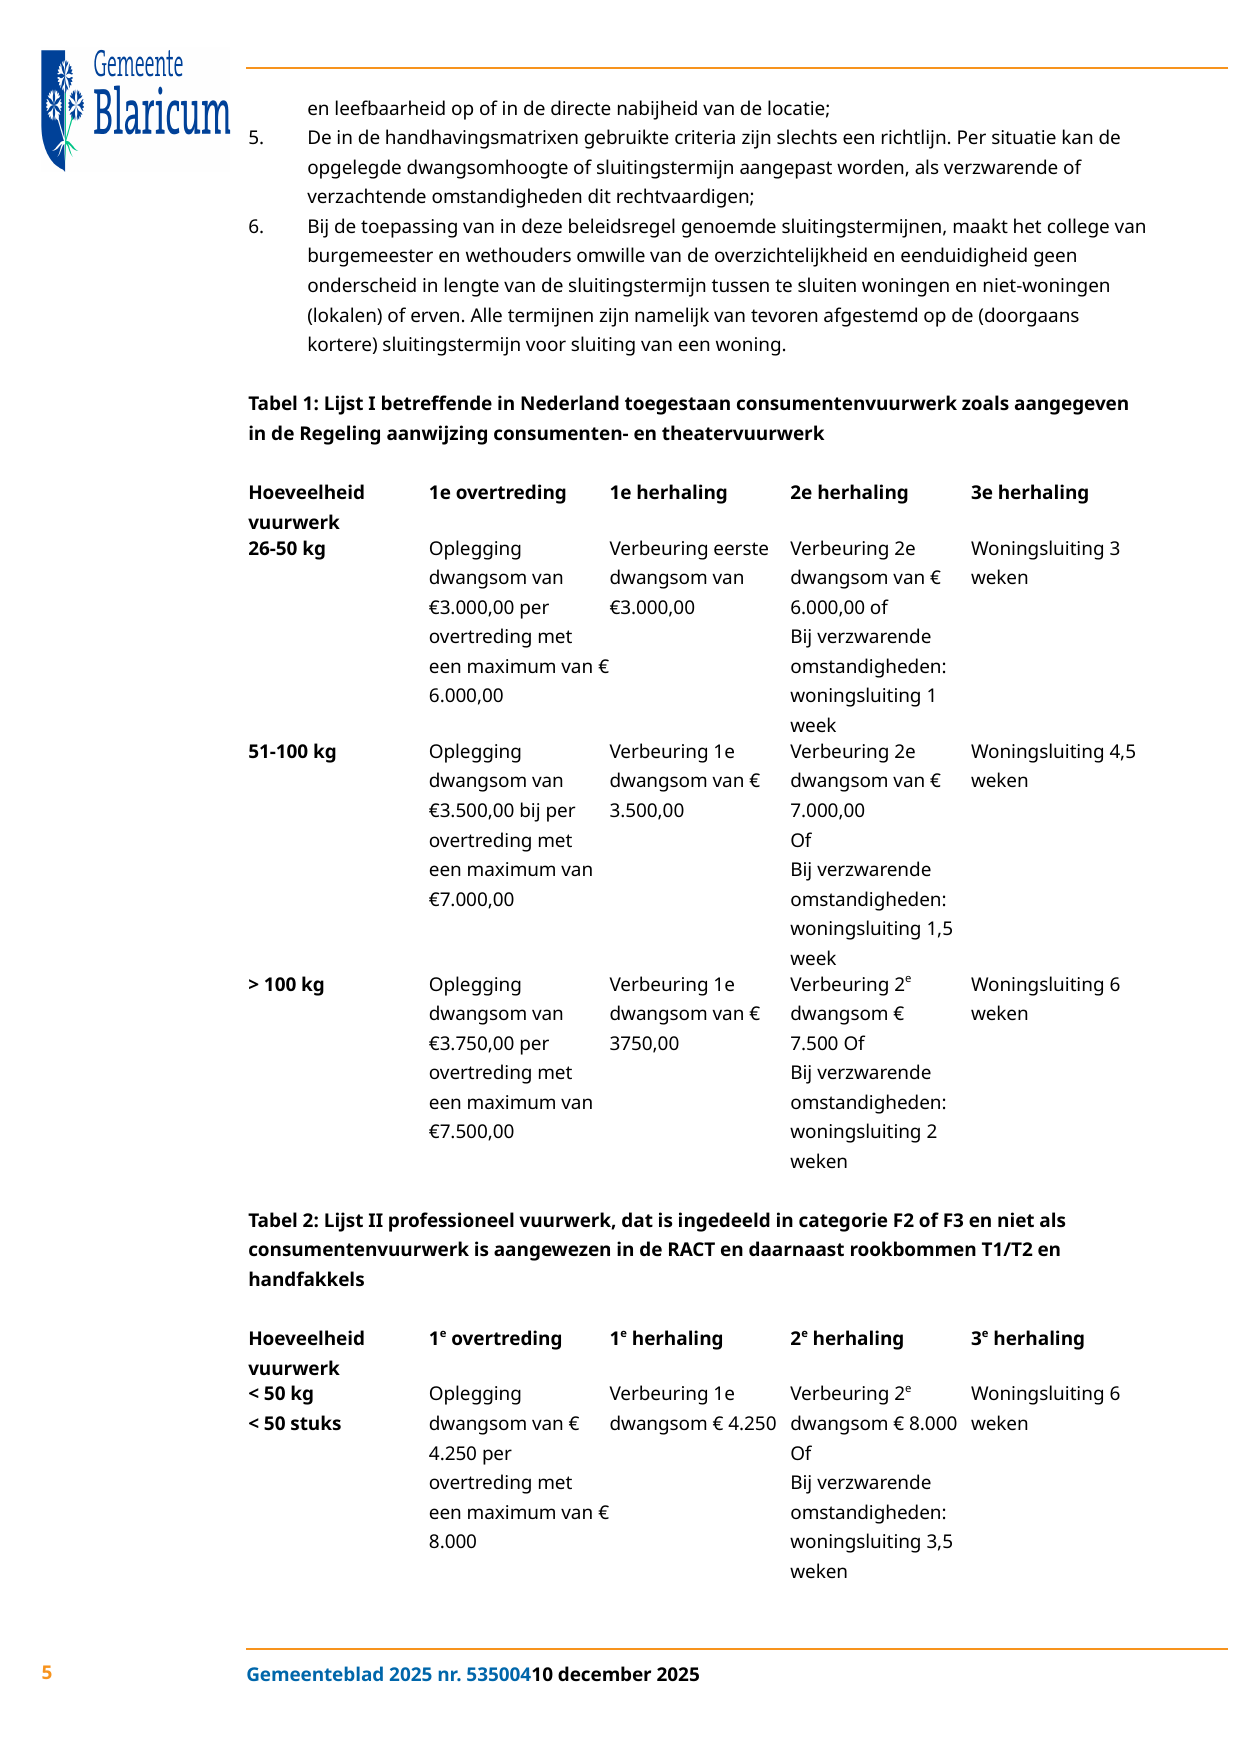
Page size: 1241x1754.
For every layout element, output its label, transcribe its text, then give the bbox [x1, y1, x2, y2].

table_cell Oplegging dwangsom van €3.000,00 per overtreding met een maximum van € 6.000,00 [429, 535, 609, 738]
table_cell Woningsluiting 3 weken [971, 535, 1152, 738]
table_cell Oplegging dwangsom van €3.750,00 per overtreding met een maximum van €7.500,00 [429, 971, 609, 1174]
table_cell < 50 kg < 50 stuks [248, 1381, 429, 1584]
list De in de handhavingsmatrixen gebruikte criteria zijn slechts een richtlijn. Per situatie kan de opgelegde dwangsomhoogte of sluitingstermijn aangepast worden, als verzwarende of verzachtende omstandigheden dit rechtvaardigen; [248, 124, 1152, 209]
text Tabel 1: Lijst I betreffende in Nederland toegestaan consumentenvuurwerk zoals aangegeven in de Regeling aanwijzing consumenten- en theatervuurwerk [248, 391, 1152, 446]
table_cell Woningsluiting 6 weken [971, 1381, 1152, 1584]
table_cell Verbeuring 1e dwangsom van € 3750,00 [609, 971, 790, 1174]
list en leefbaarheid op of in de directe nabijheid van de locatie; [248, 95, 1152, 121]
table_header 2e herhaling [790, 480, 971, 535]
table_header 1e herhaling [609, 480, 790, 535]
list Bij de toepassing van in deze beleidsregel genoemde sluitingstermijnen, maakt het college van burgemeester en wethouders omwille van de overzichtelijkheid en eenduidigheid geen onderscheid in lengte van de sluitingstermijn tussen te sluiten woningen en niet-woningen (lokalen) of erven. Alle termijnen zijn namelijk van tevoren afgestemd op de (doorgaans kortere) sluitingstermijn voor sluiting van een woning. [248, 213, 1152, 357]
table_header Hoeveelheid vuurwerk [248, 1325, 429, 1381]
picture [41, 47, 231, 172]
table_header 3e herhaling [971, 1325, 1152, 1381]
table_cell Verbeuring eerste dwangsom van €3.000,00 [609, 535, 790, 738]
table_cell Verbeuring 1e dwangsom van € 3.500,00 [609, 738, 790, 971]
table_cell Verbeuring 1e dwangsom € 4.250 [609, 1381, 790, 1584]
table_header 1e herhaling [609, 1325, 790, 1381]
table_header 2e herhaling [790, 1325, 971, 1381]
table_header 3e herhaling [971, 480, 1152, 535]
table_cell Verbeuring 2e dwangsom € 8.000 Of Bij verzwarende omstandigheden: woningsluiting 3,5 weken [790, 1381, 971, 1584]
table_header Hoeveelheid vuurwerk [248, 480, 429, 535]
table_cell Verbeuring 2e dwangsom van € 7.000,00 Of Bij verzwarende omstandigheden: woningsluiting 1,5 week [790, 738, 971, 971]
table_header 1e overtreding [429, 480, 609, 535]
table_cell Verbeuring 2e dwangsom € 7.500 Of Bij verzwarende omstandigheden: woningsluiting 2 weken [790, 971, 971, 1174]
table_cell 51-100 kg [248, 738, 429, 971]
table_header 1e overtreding [429, 1325, 609, 1381]
table_cell Verbeuring 2e dwangsom van € 6.000,00 of Bij verzwarende omstandigheden: woningsluiting 1 week [790, 535, 971, 738]
table_cell Woningsluiting 6 weken [971, 971, 1152, 1174]
table_cell > 100 kg [248, 971, 429, 1174]
table_cell 26-50 kg [248, 535, 429, 738]
text Tabel 2: Lijst II professioneel vuurwerk, dat is ingedeeld in categorie F2 of F3 en niet als consumentenvuurwerk is aangewezen in de RACT en daarnaast rookbommen T1/T2 en handfakkels [248, 1207, 1152, 1292]
table_cell Woningsluiting 4,5 weken [971, 738, 1152, 971]
table_cell Oplegging dwangsom van €3.500,00 bij per overtreding met een maximum van €7.000,00 [429, 738, 609, 971]
table_cell Oplegging dwangsom van € 4.250 per overtreding met een maximum van € 8.000 [429, 1381, 609, 1584]
